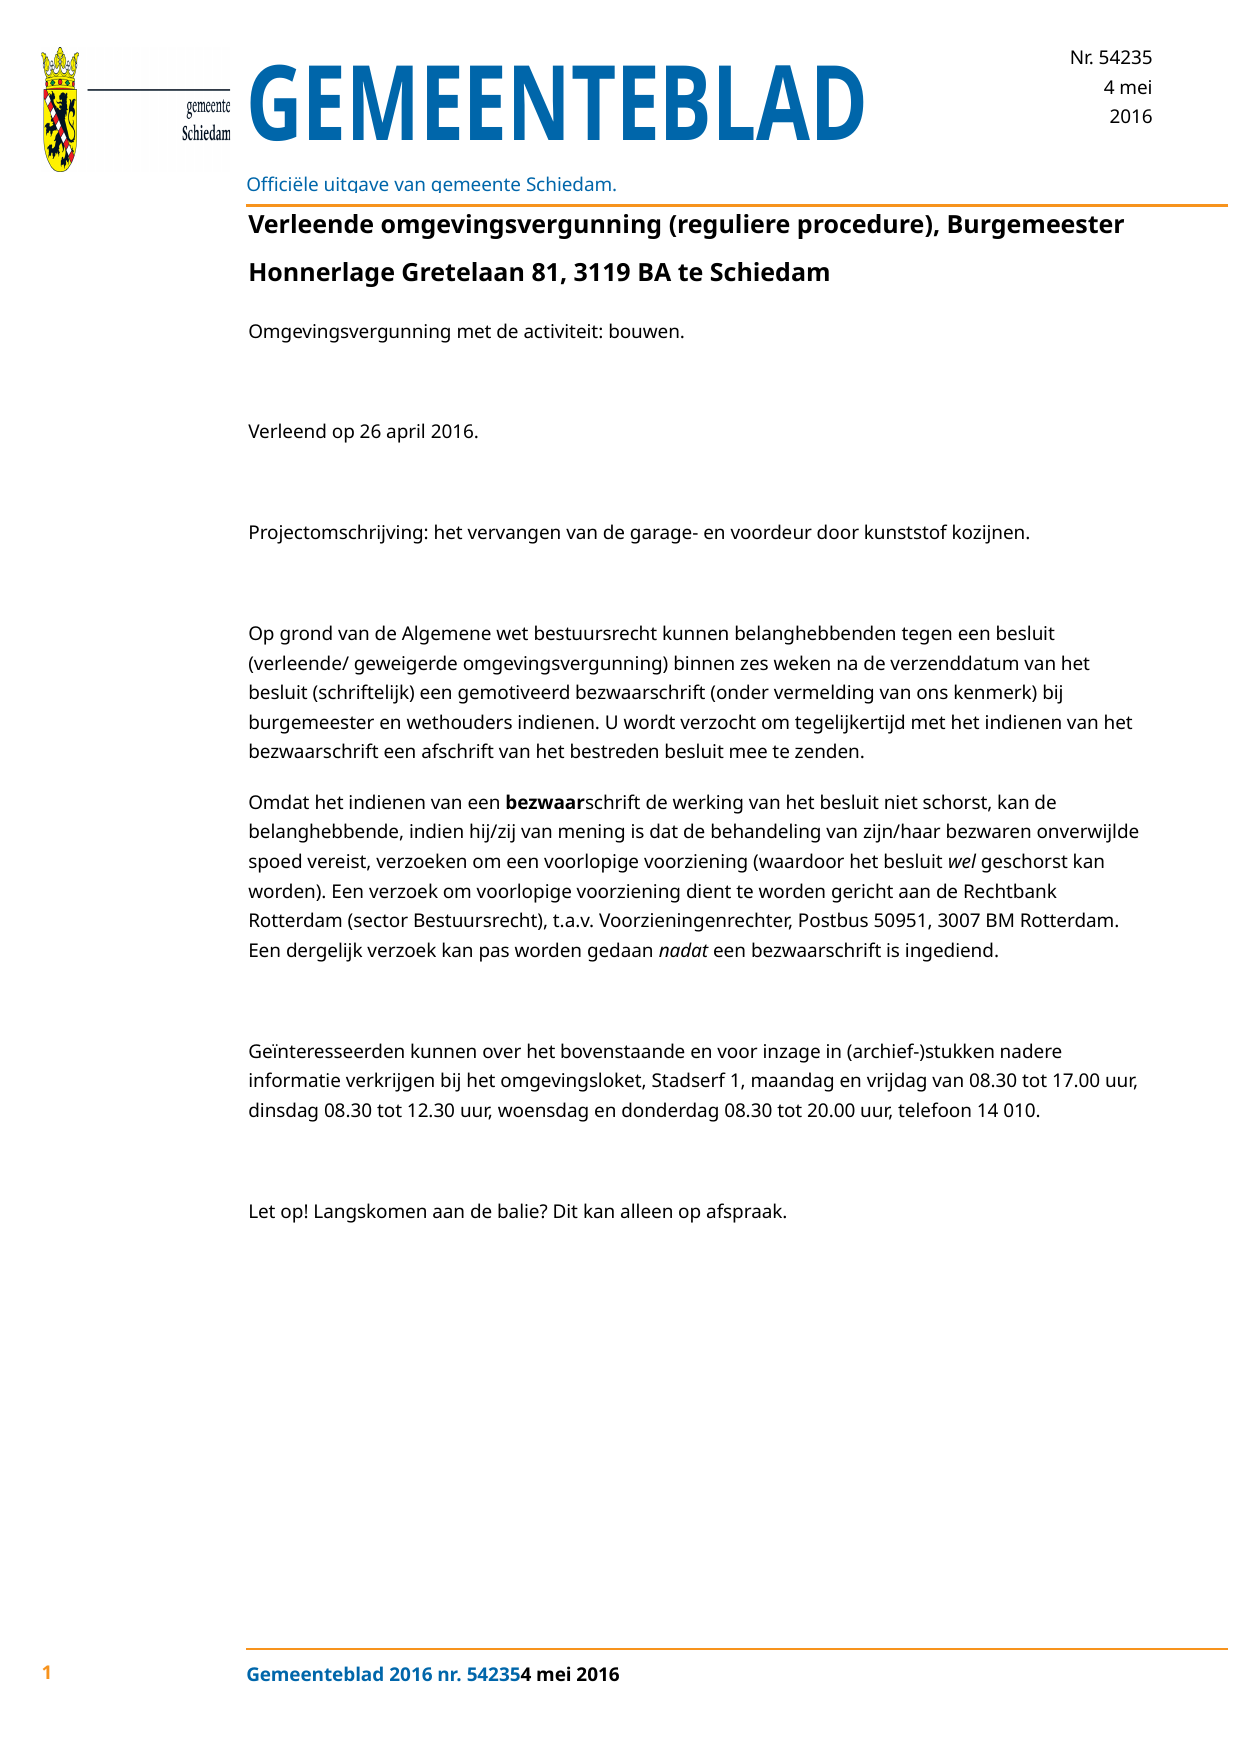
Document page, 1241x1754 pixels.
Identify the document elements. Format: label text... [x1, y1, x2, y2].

text Verleend op 26 april 2016. [248, 419, 1152, 444]
text Let op! Langskomen aan de balie? Dit kan alleen op afspraak. [248, 1198, 1152, 1224]
text Verleende omgevingsvergunning (reguliere procedure), Burgemeester Honnerlage Gretelaan 81, 3119 BA te Schiedam [248, 207, 1152, 288]
text Projectomschrijving: het vervangen van de garage- en voordeur door kunststof kozijnen. [248, 519, 1152, 545]
picture [41, 47, 231, 172]
text Op grond van de Algemene wet bestuursrecht kunnen belanghebbenden tegen een besluit (verleende/ geweigerde omgevingsvergunning) binnen zes weken na de verzenddatum van het besluit (schriftelijk) een gemotiveerd bezwaarschrift (onder vermelding van ons kenmerk) bij burgemeester en wethouders indienen. U wordt verzocht om tegelijkertijd met het indienen van het bezwaarschrift een afschrift van het bestreden besluit mee te zenden. [248, 620, 1152, 764]
text Geïnteresseerden kunnen over het bovenstaande en voor inzage in (archief-)stukken nadere informatie verkrijgen bij het omgevingsloket, Stadserf 1, maandag en vrijdag van 08.30 tot 17.00 uur, dinsdag 08.30 tot 12.30 uur, woensdag en donderdag 08.30 tot 20.00 uur, telefoon 14 010. [248, 1038, 1152, 1123]
text Omdat het indienen van een bezwaarschrift de werking van het besluit niet schorst, kan de belanghebbende, indien hij/zij van mening is dat de behandeling van zijn/haar bezwaren onverwijlde spoed vereist, verzoeken om een voorlopige voorziening (waardoor het besluit wel geschorst kan worden). Een verzoek om voorlopige voorziening dient te worden gericht aan de Rechtbank Rotterdam (sector Bestuursrecht), t.a.v. Voorzieningenrechter, Postbus 50951, 3007 BM Rotterdam. Een dergelijk verzoek kan pas worden gedaan nadat een bezwaarschrift is ingediend. [248, 789, 1152, 963]
text Omgevingsvergunning met de activiteit: bouwen. [248, 318, 1152, 344]
